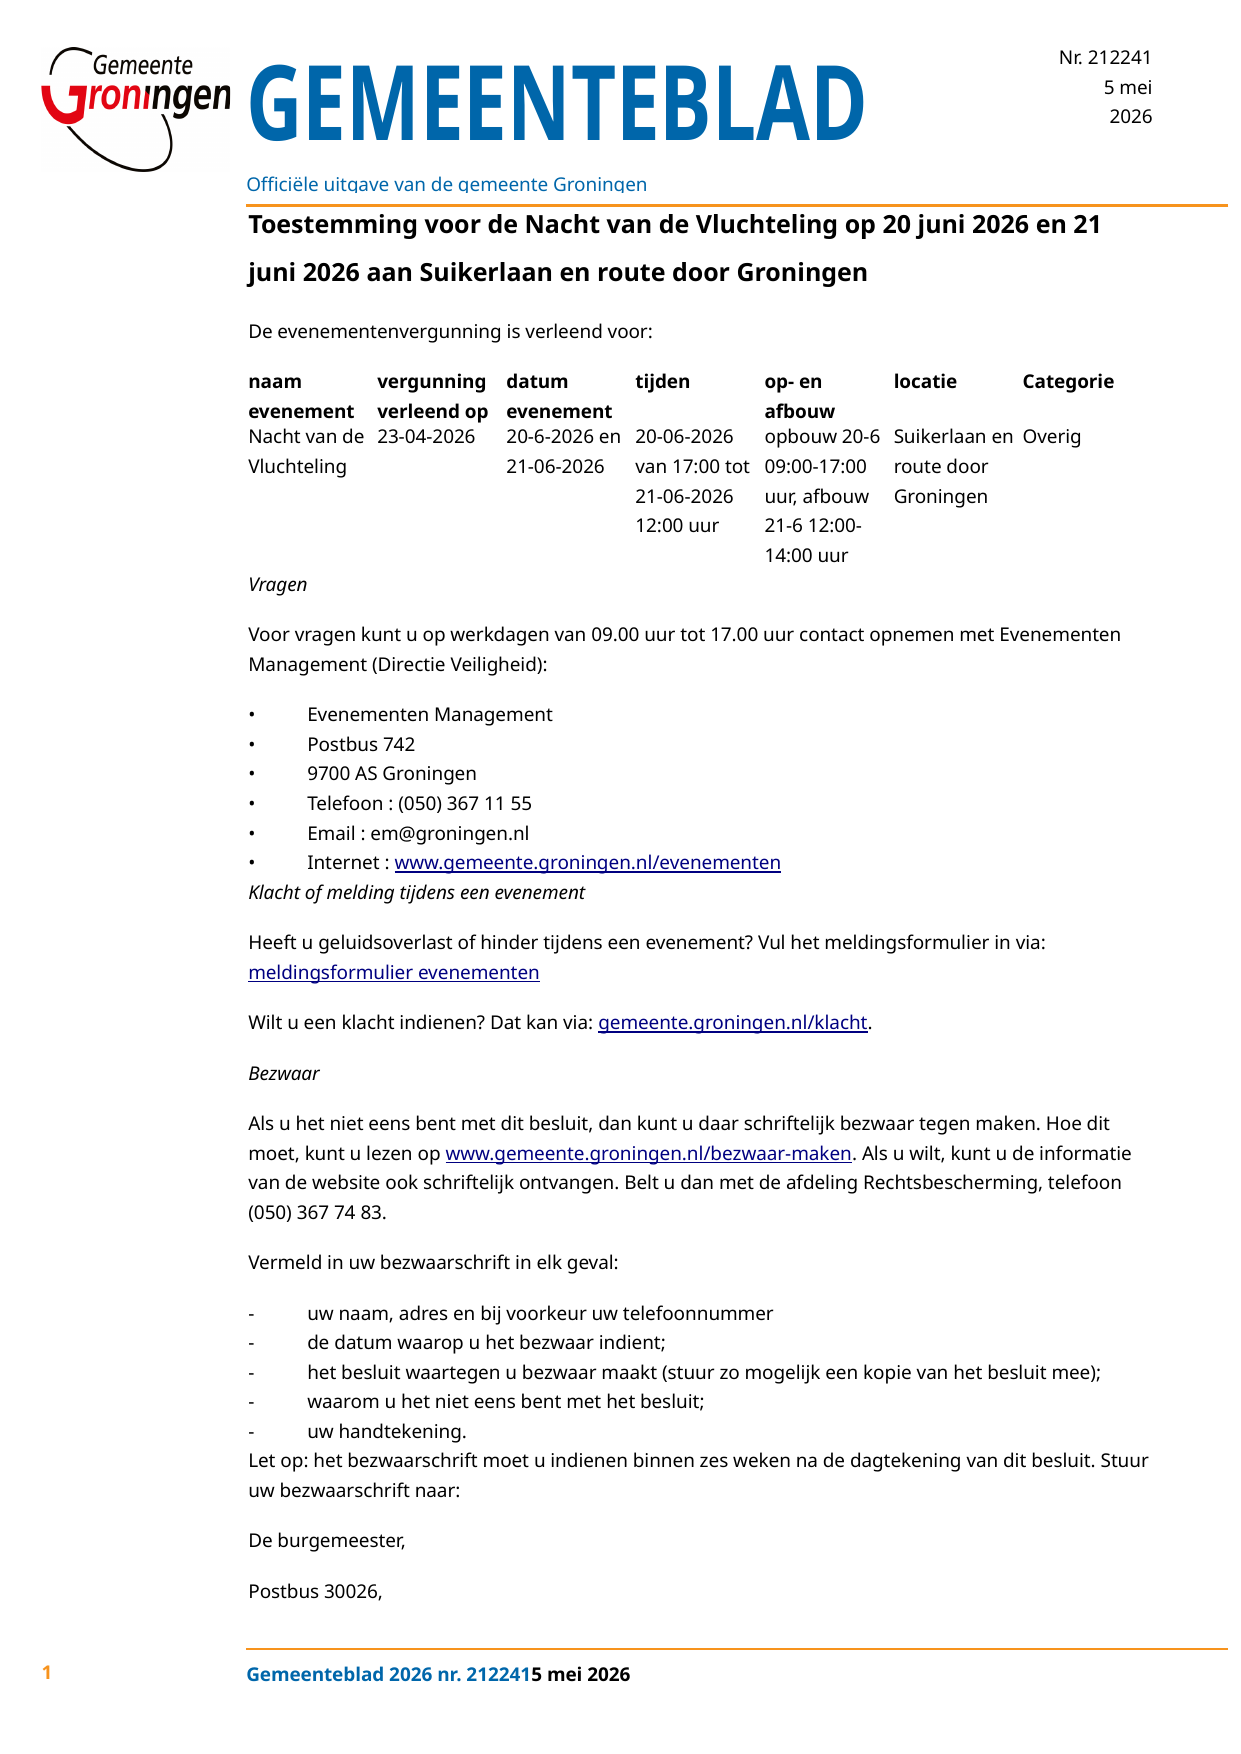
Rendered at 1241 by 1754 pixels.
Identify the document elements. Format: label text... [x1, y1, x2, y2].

text Klacht of melding tijdens een evenement [248, 879, 1152, 905]
text Vragen [248, 571, 1152, 597]
picture [41, 47, 231, 172]
table_header op- en afbouw [764, 369, 893, 424]
text Wilt u een klacht indienen? Dat kan via: gemeente.groningen.nl/klacht. [248, 1009, 1152, 1035]
list het besluit waartegen u bezwaar maakt (stuur zo mogelijk een kopie van het besluit mee); [248, 1359, 1152, 1385]
table_cell opbouw 20-6 09:00-17:00 uur, afbouw 21-6 12:00-14:00 uur [764, 424, 893, 568]
table_header Categorie [1023, 369, 1152, 424]
table_cell 23-04-2026 [377, 424, 506, 568]
text De evenementenvergunning is verleend voor: [248, 318, 1152, 344]
list waarom u het niet eens bent met het besluit; [248, 1388, 1152, 1414]
list Internet : www.gemeente.groningen.nl/evenementen [248, 849, 1152, 875]
list Email : em@groningen.nl [248, 820, 1152, 846]
list de datum waarop u het bezwaar indient; [248, 1329, 1152, 1355]
table_cell Suikerlaan en route door Groningen [894, 424, 1022, 568]
table_header datum evenement [506, 369, 635, 424]
table_cell Nacht van de Vluchteling [248, 424, 377, 568]
list uw naam, adres en bij voorkeur uw telefoonnummer [248, 1300, 1152, 1326]
table_header tijden [635, 369, 764, 424]
list Postbus 742 [248, 731, 1152, 757]
table_cell 20-06-2026 van 17:00 tot 21-06-2026 12:00 uur [635, 424, 764, 568]
text Vermeld in uw bezwaarschrift in elk geval: [248, 1249, 1152, 1275]
text Postbus 30026, [248, 1578, 1152, 1604]
list uw handtekening. [248, 1418, 1152, 1444]
text De burgemeester, [248, 1528, 1152, 1553]
table_cell Overig [1023, 424, 1152, 568]
table_cell 20-6-2026 en 21-06-2026 [506, 424, 635, 568]
text Als u het niet eens bent met dit besluit, dan kunt u daar schriftelijk bezwaar tegen maken. Hoe dit moet, kunt u lezen op www.gemeente.groningen.nl/bezwaar-maken. Als u wilt, kunt u de informatie van de website ook schriftelijk ontvangen. Belt u dan met de afdeling Rechtsbescherming, telefoon (050) 367 74 83. [248, 1110, 1152, 1225]
table_header locatie [894, 369, 1022, 424]
text Toestemming voor de Nacht van de Vluchteling op 20 juni 2026 en 21 juni 2026 aan Suikerlaan en route door Groningen [248, 207, 1152, 288]
list Evenementen Management [248, 701, 1152, 727]
text Bezwaar [248, 1060, 1152, 1086]
list 9700 AS Groningen [248, 761, 1152, 786]
text Heeft u geluidsoverlast of hinder tijdens een evenement? Vul het meldingsformulier in via: meldingsformulier evenementen [248, 929, 1152, 985]
table_header naam evenement [248, 369, 377, 424]
text Voor vragen kunt u op werkdagen van 09.00 uur tot 17.00 uur contact opnemen met Evenementen Management (Directie Veiligheid): [248, 621, 1152, 677]
list Telefoon : (050) 367 11 55 [248, 790, 1152, 816]
table_header vergunning verleend op [377, 369, 506, 424]
text Let op: het bezwaarschrift moet u indienen binnen zes weken na de dagtekening van dit besluit. Stuur uw bezwaarschrift naar: [248, 1448, 1152, 1503]
